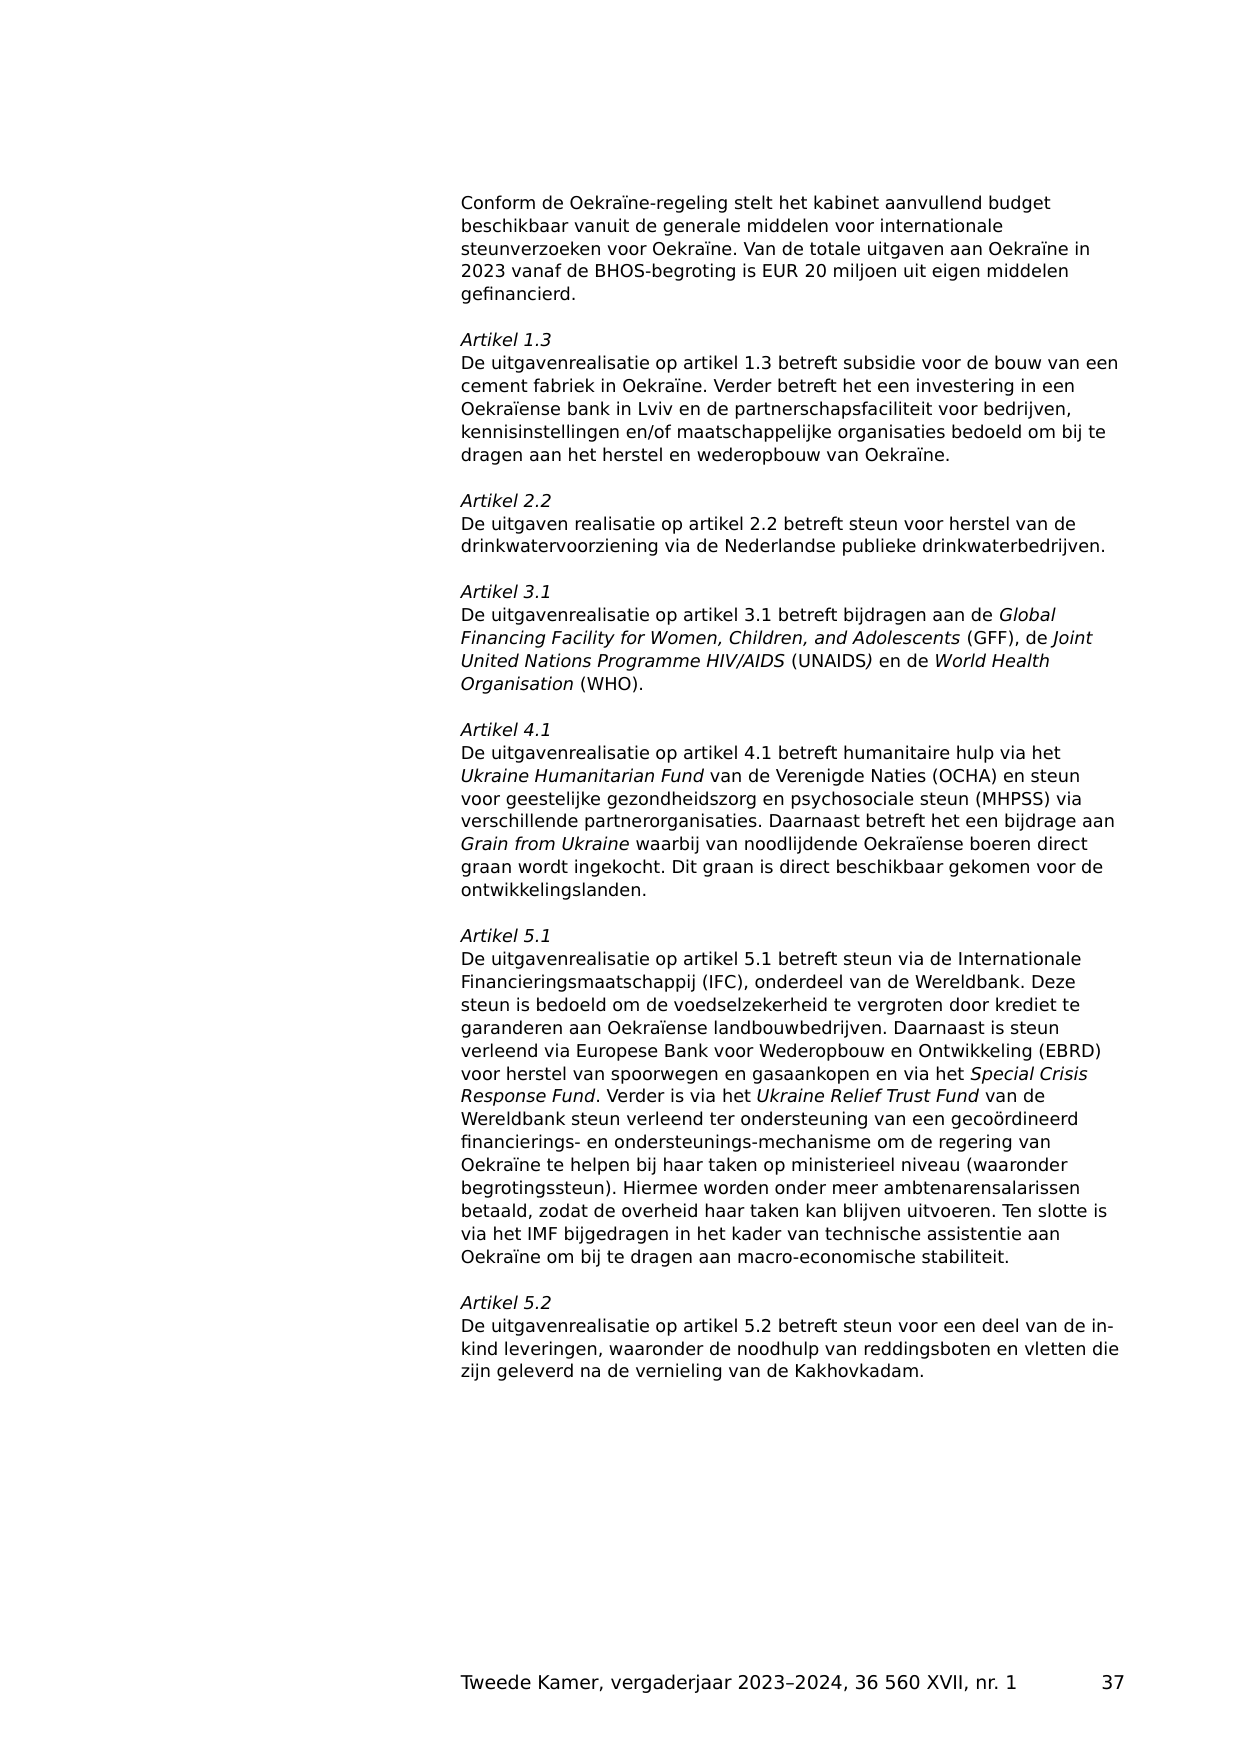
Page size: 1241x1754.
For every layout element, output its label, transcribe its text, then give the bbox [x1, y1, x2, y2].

text Artikel 2.2 De uitgaven realisatie op artikel 2.2 betreft steun voor herstel van de drinkwatervoorziening via de Nederlandse publieke drinkwaterbedrijven. [461, 489, 1125, 557]
text Artikel 5.2 De uitgavenrealisatie op artikel 5.2 betreft steun voor een deel van de in-kind leveringen, waaronder de noodhulp van reddingsboten en vletten die zijn geleverd na de vernieling van de Kakhovkadam. [461, 1291, 1125, 1382]
text Artikel 4.1 De uitgavenrealisatie op artikel 4.1 betreft humanitaire hulp via het Ukraine Humanitarian Fund van de Verenigde Naties (OCHA) en steun voor geestelijke gezondheidszorg en psychosociale steun (MHPSS) via verschillende partnerorganisaties. Daarnaast betreft het een bijdrage aan Grain from Ukraine waarbij van noodlijdende Oekraïense boeren direct graan wordt ingekocht. Dit graan is direct beschikbaar gekomen voor de ontwikkelingslanden. [461, 718, 1125, 901]
text Artikel 5.1 De uitgavenrealisatie op artikel 5.1 betreft steun via de Internationale Financieringsmaatschappij (IFC), onderdeel van de Wereldbank. Deze steun is bedoeld om de voedselzekerheid te vergroten door krediet te garanderen aan Oekraïense landbouwbedrijven. Daarnaast is steun verleend via Europese Bank voor Wederopbouw en Ontwikkeling (EBRD) voor herstel van spoorwegen en gasaankopen en via het Special Crisis Response Fund. Verder is via het Ukraine Relief Trust Fund van de Wereldbank steun verleend ter ondersteuning van een gecoördineerd financierings- en ondersteunings-mechanisme om de regering van Oekraïne te helpen bij haar taken op ministerieel niveau (waaronder begrotingssteun). Hiermee worden onder meer ambtenarensalarissen betaald, zodat de overheid haar taken kan blijven uitvoeren. Ten slotte is via het IMF bijgedragen in het kader van technische assistentie aan Oekraïne om bij te dragen aan macro-economische stabiliteit. [461, 924, 1125, 1268]
text Conform de Oekraïne-regeling stelt het kabinet aanvullend budget beschikbaar vanuit de generale middelen voor internationale steunverzoeken voor Oekraïne. Van de totale uitgaven aan Oekraïne in 2023 vanaf de BHOS-begroting is EUR 20 miljoen uit eigen middelen gefinancierd. [461, 191, 1125, 305]
text Artikel 1.3 De uitgavenrealisatie op artikel 1.3 betreft subsidie voor de bouw van een cement fabriek in Oekraïne. Verder betreft het een investering in een Oekraïense bank in Lviv en de partnerschapsfaciliteit voor bedrijven, kennisinstellingen en/of maatschappelijke organisaties bedoeld om bij te dragen aan het herstel en wederopbouw van Oekraïne. [461, 328, 1125, 466]
text Artikel 3.1 De uitgavenrealisatie op artikel 3.1 betreft bijdragen aan de Global Financing Facility for Women, Children, and Adolescents (GFF), de Joint United Nations Programme HIV/AIDS (UNAIDS) en de World Health Organisation (WHO). [461, 580, 1125, 695]
